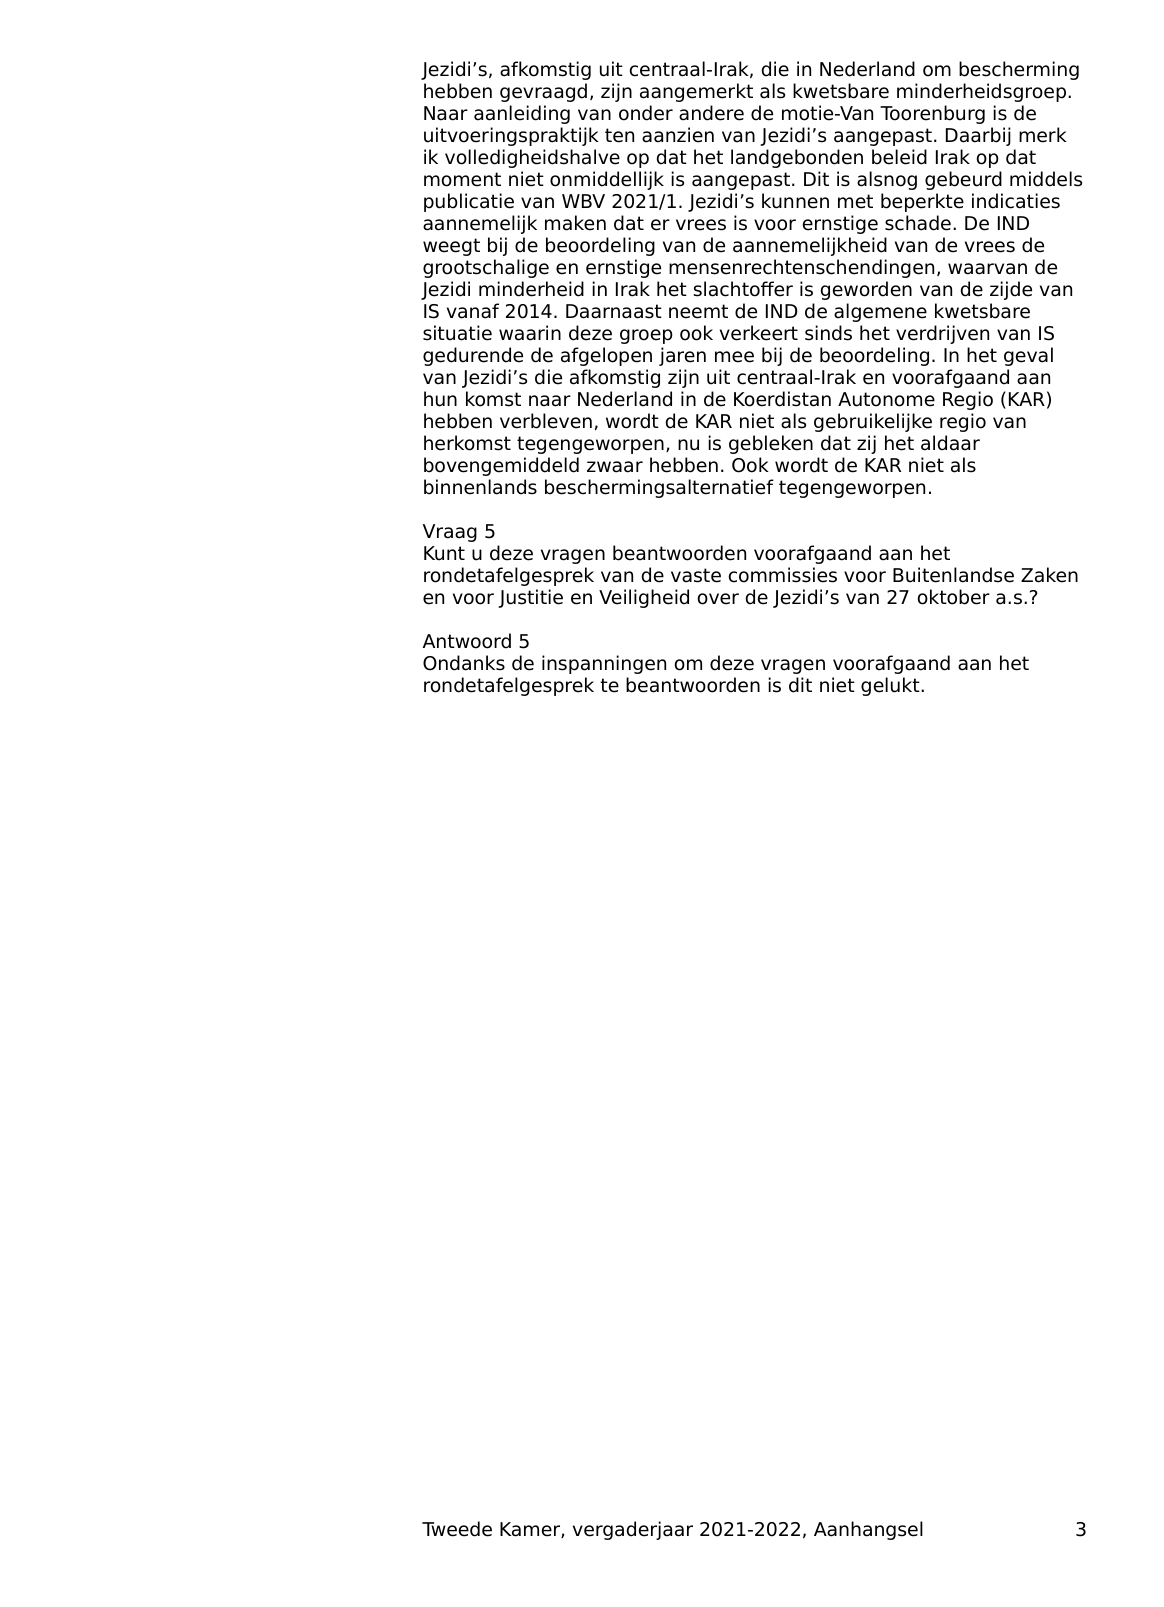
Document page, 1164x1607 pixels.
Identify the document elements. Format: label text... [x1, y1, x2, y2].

text Vraag 5 [422, 521, 1087, 543]
text Ondanks de inspanningen om deze vragen voorafgaand aan het rondetafelgesprek te beantwoorden is dit niet gelukt. [422, 653, 1087, 697]
text Kunt u deze vragen beantwoorden voorafgaand aan het rondetafelgesprek van de vaste commissies voor Buitenlandse Zaken en voor Justitie en Veiligheid over de Jezidi’s van 27 oktober a.s.? [422, 543, 1087, 609]
text Antwoord 5 [422, 631, 1087, 653]
text Jezidi’s, afkomstig uit centraal-Irak, die in Nederland om bescherming hebben gevraagd, zijn aangemerkt als kwetsbare minderheidsgroep. Naar aanleiding van onder andere de motie-Van Toorenburg is de uitvoeringspraktijk ten aanzien van Jezidi’s aangepast. Daarbij merk ik volledigheidshalve op dat het landgebonden beleid Irak op dat moment niet onmiddellijk is aangepast. Dit is alsnog gebeurd middels publicatie van WBV 2021/1. Jezidi’s kunnen met beperkte indicaties aannemelijk maken dat er vrees is voor ernstige schade. De IND weegt bij de beoordeling van de aannemelijkheid van de vrees de grootschalige en ernstige mensenrechtenschendingen, waarvan de Jezidi minderheid in Irak het slachtoffer is geworden van de zijde van IS vanaf 2014. Daarnaast neemt de IND de algemene kwetsbare situatie waarin deze groep ook verkeert sinds het verdrijven van IS gedurende de afgelopen jaren mee bij de beoordeling. In het geval van Jezidi’s die afkomstig zijn uit centraal-Irak en voorafgaand aan hun komst naar Nederland in de Koerdistan Autonome Regio (KAR) hebben verbleven, wordt de KAR niet als gebruikelijke regio van herkomst tegengeworpen, nu is gebleken dat zij het aldaar bovengemiddeld zwaar hebben. Ook wordt de KAR niet als binnenlands beschermingsalternatief tegengeworpen. [422, 59, 1087, 499]
